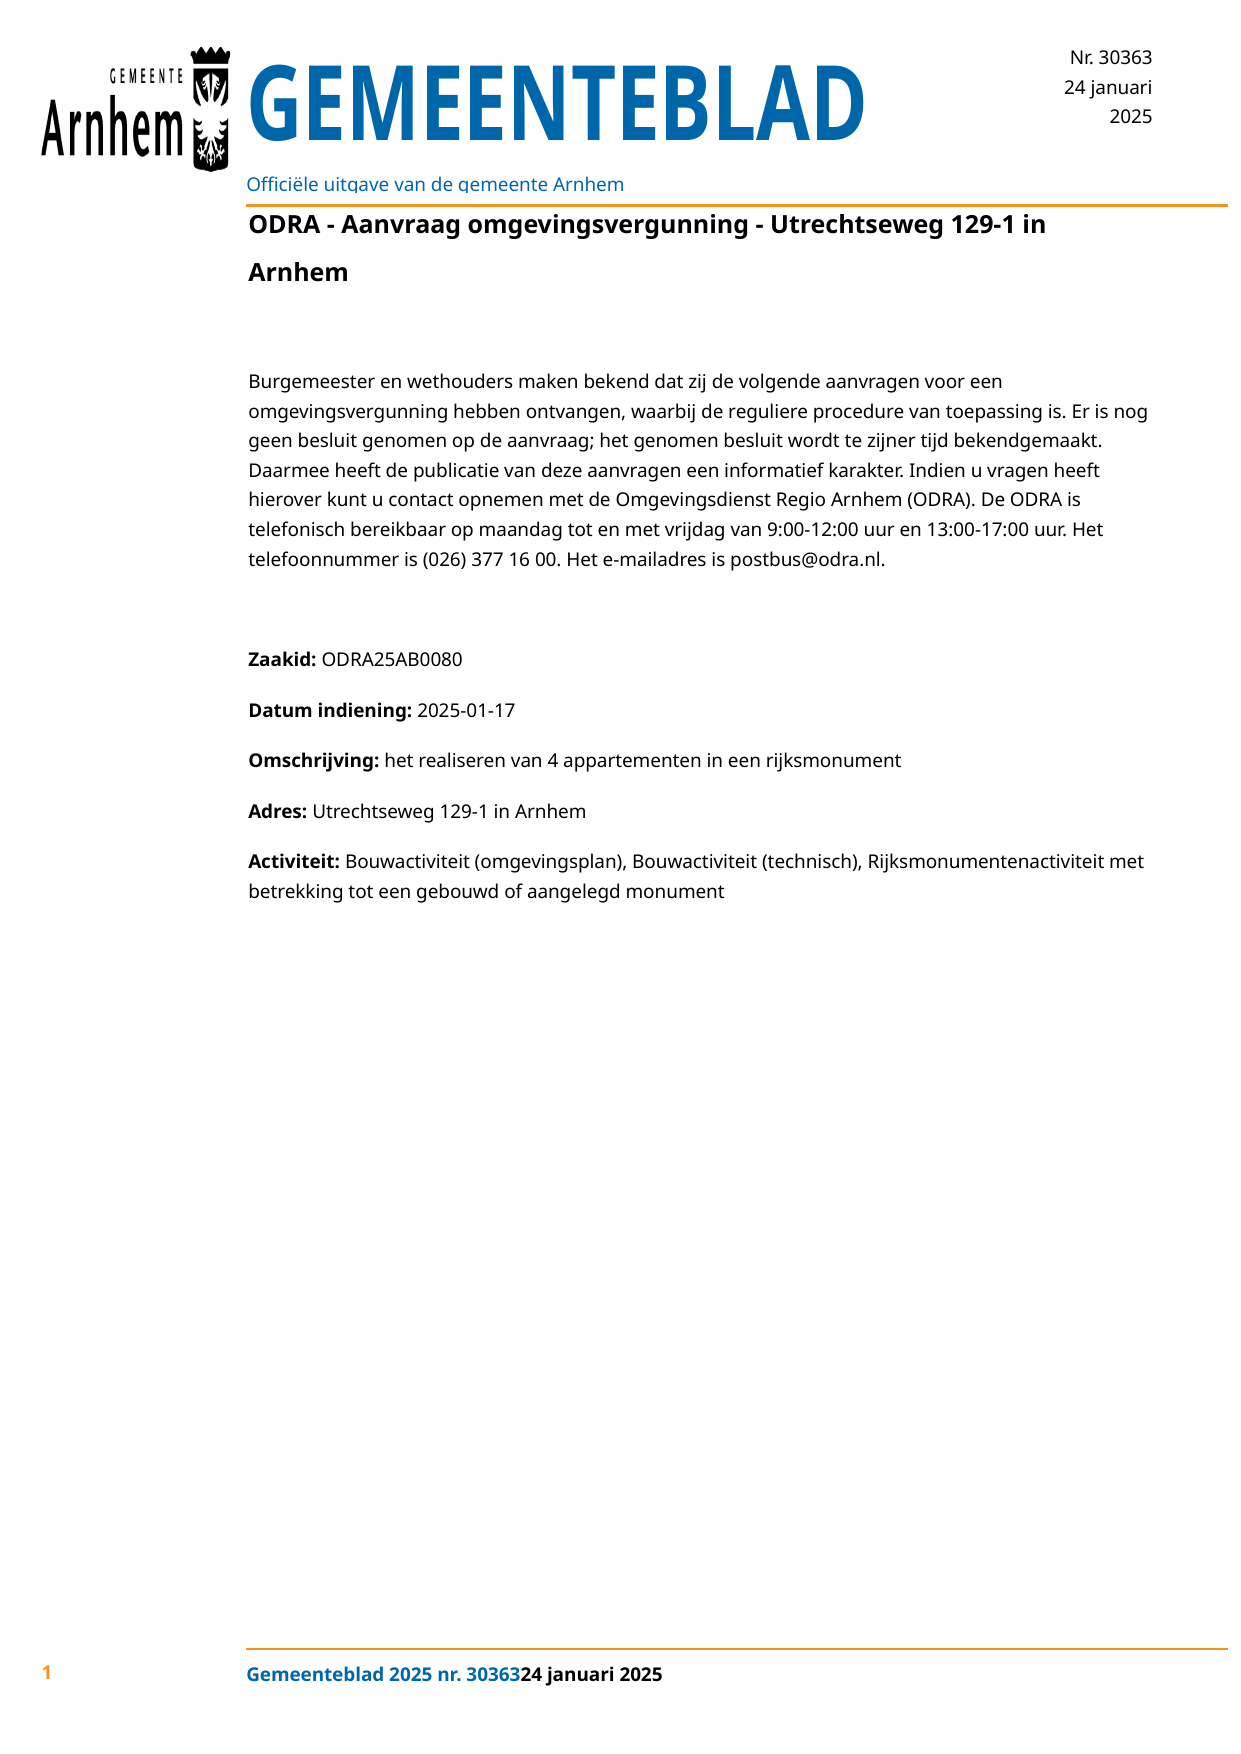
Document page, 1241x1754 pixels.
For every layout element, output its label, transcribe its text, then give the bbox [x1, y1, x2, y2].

text Omschrijving: het realiseren van 4 appartementen in een rijksmonument [248, 747, 1152, 773]
text Adres: Utrechtseweg 129-1 in Arnhem [248, 798, 1152, 824]
picture [41, 47, 231, 172]
text Datum indiening: 2025-01-17 [248, 697, 1152, 723]
text Burgemeester en wethouders maken bekend dat zij de volgende aanvragen voor een omgevingsvergunning hebben ontvangen, waarbij de reguliere procedure van toepassing is. Er is nog geen besluit genomen op de aanvraag; het genomen besluit wordt te zijner tijd bekendgemaakt. Daarmee heeft de publicatie van deze aanvragen een informatief karakter. Indien u vragen heeft hierover kunt u contact opnemen met de Omgevingsdienst Regio Arnhem (ODRA). De ODRA is telefonisch bereikbaar op maandag tot en met vrijdag van 9:00-12:00 uur en 13:00-17:00 uur. Het telefoonnummer is (026) 377 16 00. Het e-mailadres is postbus@odra.nl. [248, 368, 1152, 572]
text ODRA - Aanvraag omgevingsvergunning - Utrechtseweg 129-1 in Arnhem [248, 207, 1152, 288]
text Activiteit: Bouwactiviteit (omgevingsplan), Bouwactiviteit (technisch), Rijksmonumentenactiviteit met betrekking tot een gebouwd of aangelegd monument [248, 848, 1152, 904]
text Zaakid: ODRA25AB0080 [248, 647, 1152, 672]
